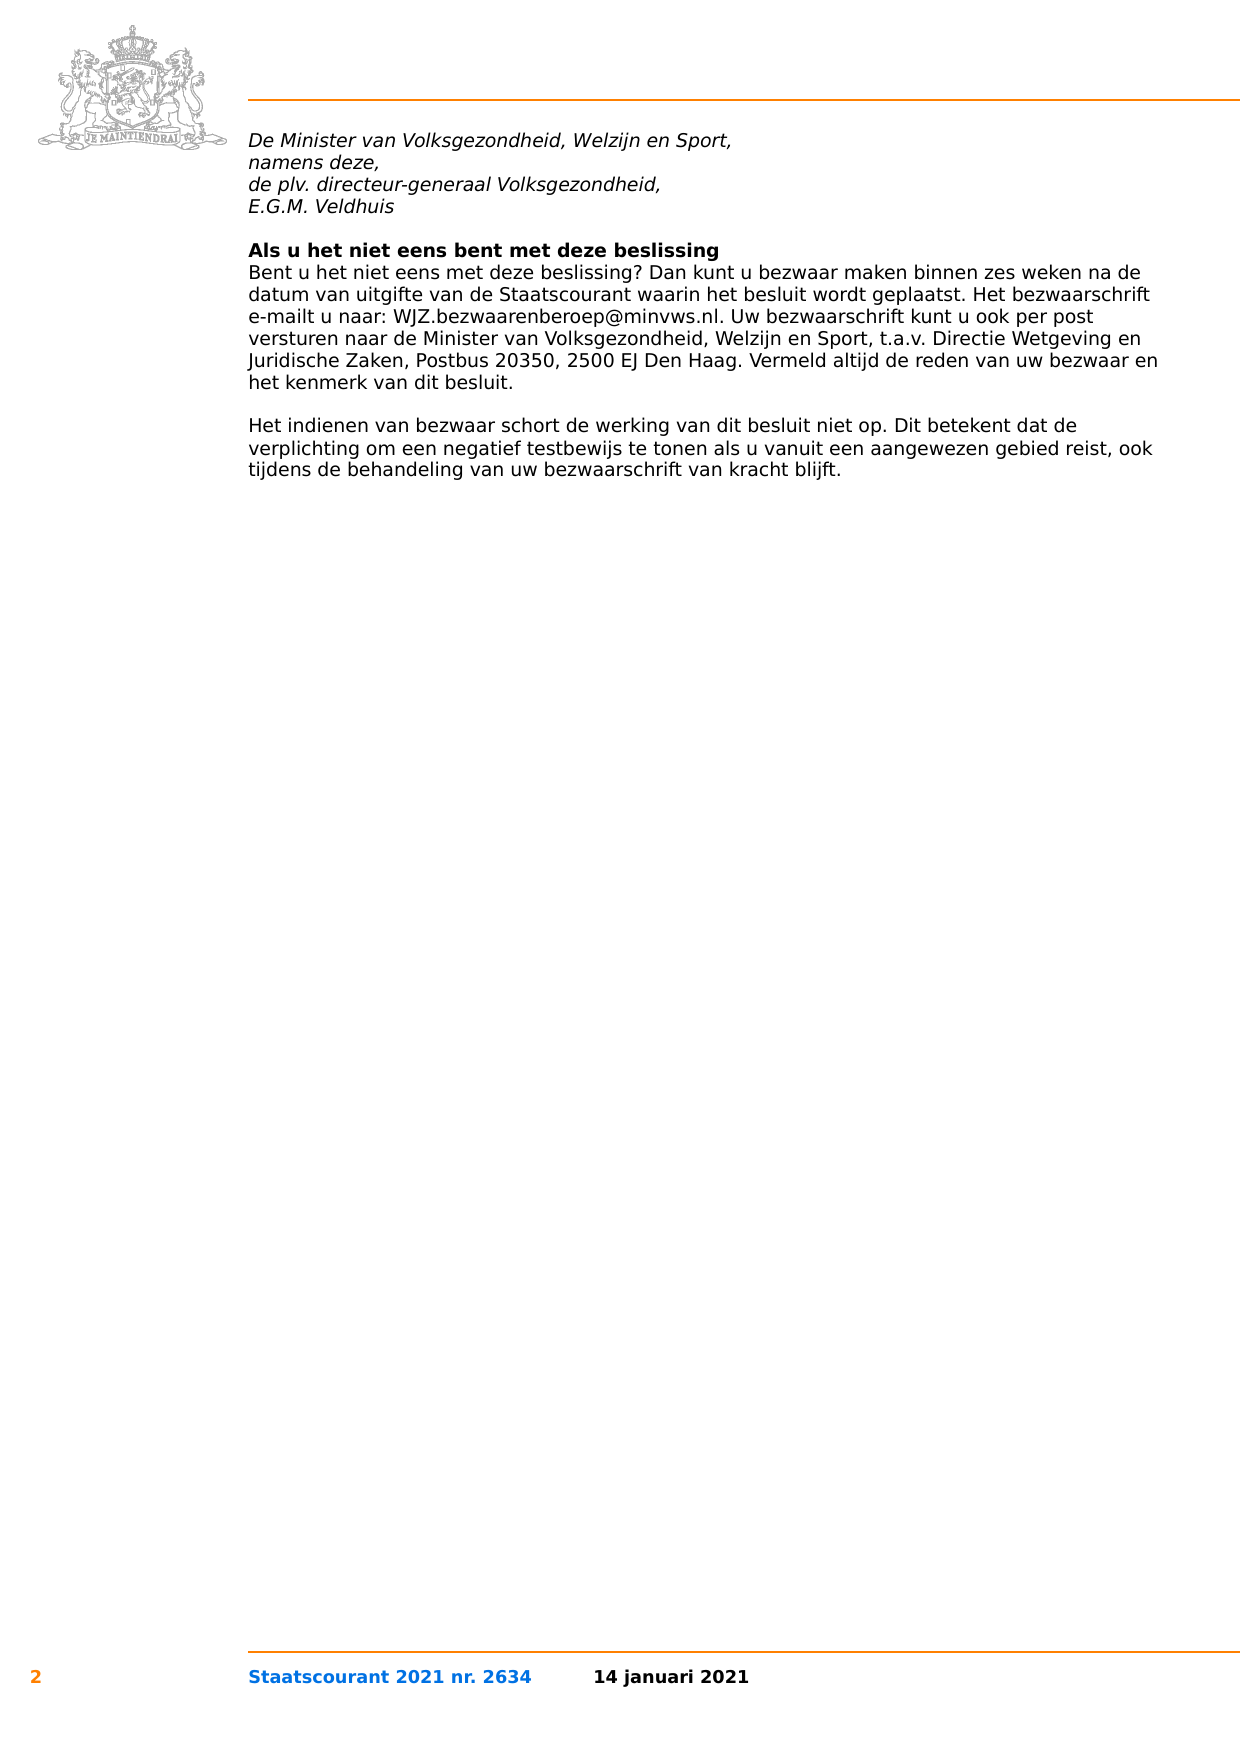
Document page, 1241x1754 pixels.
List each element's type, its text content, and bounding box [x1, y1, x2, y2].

text Als u het niet eens bent met deze beslissing [248, 240, 1163, 262]
picture [38, 25, 227, 150]
text Het indienen van bezwaar schort de werking van dit besluit niet op. Dit betekent dat de verplichting om een negatief testbewijs te tonen als u vanuit een aangewezen gebied reist, ook tijdens de behandeling van uw bezwaarschrift van kracht blijft. [248, 415, 1163, 481]
text Bent u het niet eens met deze beslissing? Dan kunt u bezwaar maken binnen zes weken na de datum van uitgifte van de Staatscourant waarin het besluit wordt geplaatst. Het bezwaarschrift e-mailt u naar: WJZ.bezwaarenberoep@minvws.nl. Uw bezwaarschrift kunt u ook per post versturen naar de Minister van Volksgezondheid, Welzijn en Sport, t.a.v. Directie Wetgeving en Juridische Zaken, Postbus 20350, 2500 EJ Den Haag. Vermeld altijd de reden van uw bezwaar en het kenmerk van dit besluit. [248, 262, 1163, 393]
text De Minister van Volksgezondheid, Welzijn en Sport, namens deze, de plv. directeur-generaal Volksgezondheid, E.G.M. Veldhuis [248, 130, 1163, 218]
